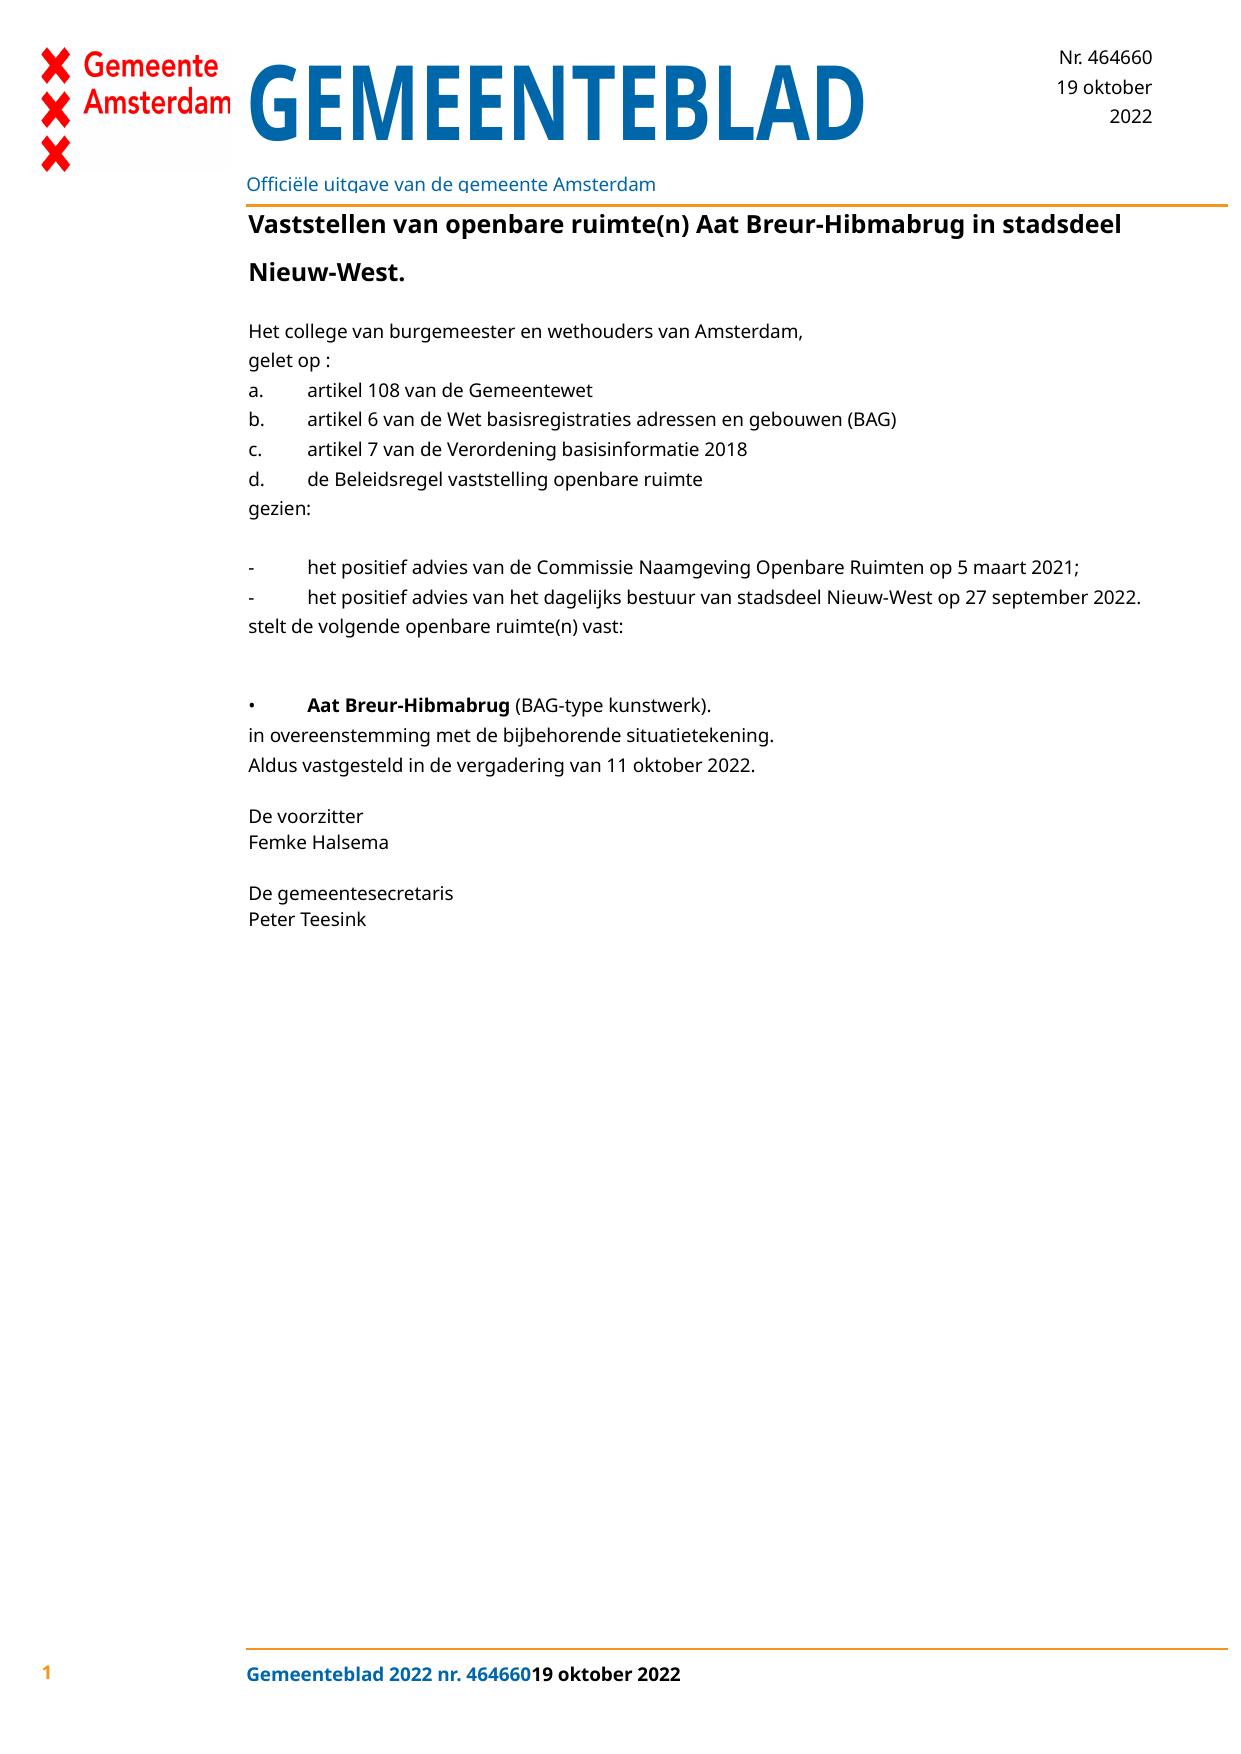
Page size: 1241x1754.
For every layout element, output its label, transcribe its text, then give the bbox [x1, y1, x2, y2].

text gezien: [248, 495, 1152, 521]
picture [41, 47, 231, 172]
text De voorzitter [248, 803, 1152, 829]
list artikel 108 van de Gemeentewet [248, 377, 1152, 403]
list artikel 6 van de Wet basisregistraties adressen en gebouwen (BAG) [248, 407, 1152, 432]
text Femke Halsema [248, 829, 1152, 855]
text De gemeentesecretaris [248, 880, 1152, 906]
text Het college van burgemeester en wethouders van Amsterdam, [248, 318, 1152, 344]
text stelt de volgende openbare ruimte(n) vast: [248, 614, 1152, 639]
list de Beleidsregel vaststelling openbare ruimte [248, 466, 1152, 492]
text Aldus vastgesteld in de vergadering van 11 oktober 2022. [248, 752, 1152, 777]
list het positief advies van de Commissie Naamgeving Openbare Ruimten op 5 maart 2021; [248, 554, 1152, 580]
text gelet op : [248, 347, 1152, 373]
text Vaststellen van openbare ruimte(n) Aat Breur-Hibmabrug in stadsdeel Nieuw-West. [248, 207, 1152, 288]
text in overeenstemming met de bijbehorende situatietekening. [248, 722, 1152, 748]
list Aat Breur-Hibmabrug (BAG-type kunstwerk). [248, 693, 1152, 718]
text Peter Teesink [248, 906, 1152, 932]
list het positief advies van het dagelijks bestuur van stadsdeel Nieuw-West op 27 september 2022. [248, 584, 1152, 610]
list artikel 7 van de Verordening basisinformatie 2018 [248, 436, 1152, 462]
